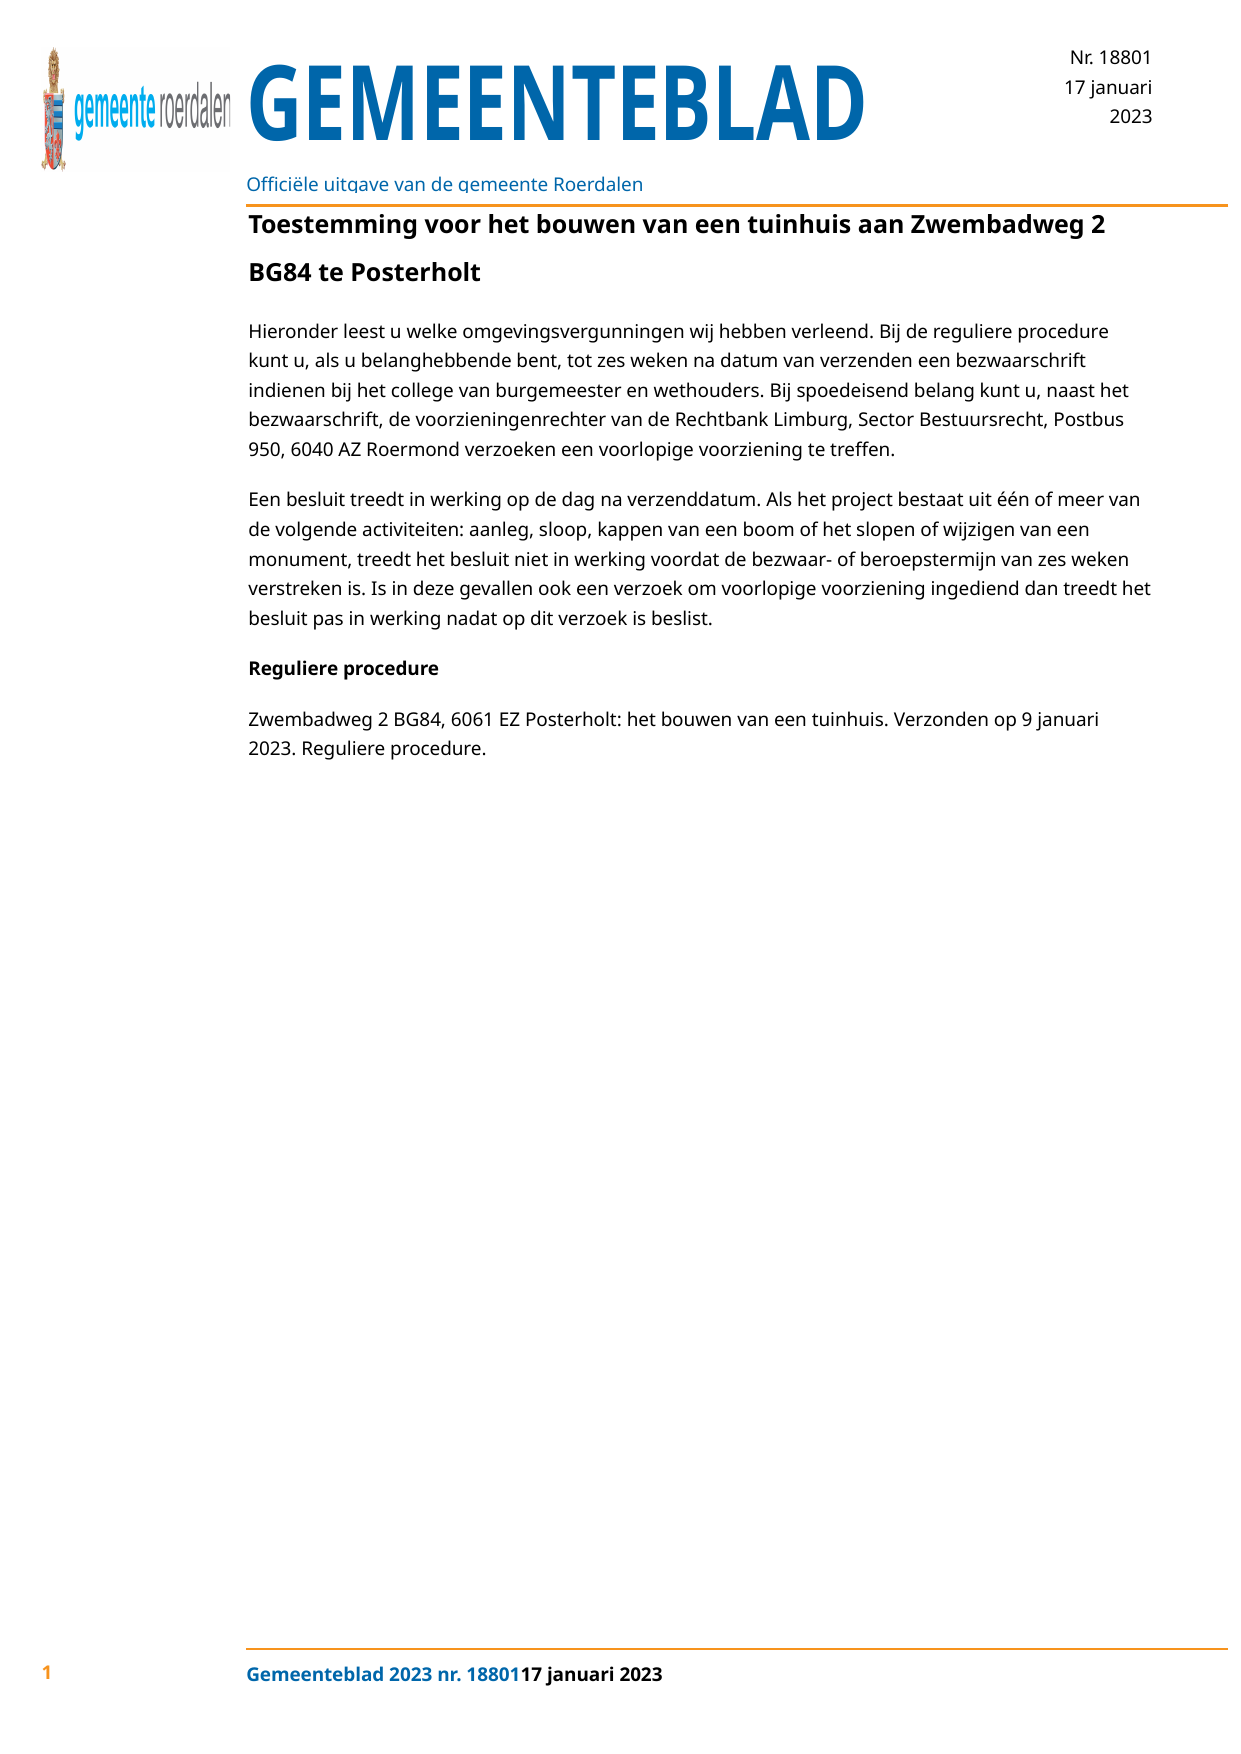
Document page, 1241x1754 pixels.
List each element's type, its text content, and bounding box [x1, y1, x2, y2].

text Reguliere procedure [248, 655, 1152, 681]
text Zwembadweg 2 BG84, 6061 EZ Posterholt: het bouwen van een tuinhuis. Verzonden op 9 januari 2023. Reguliere procedure. [248, 706, 1152, 761]
text Hieronder leest u welke omgevingsvergunningen wij hebben verleend. Bij de reguliere procedure kunt u, als u belanghebbende bent, tot zes weken na datum van verzenden een bezwaarschrift indienen bij het college van burgemeester en wethouders. Bij spoedeisend belang kunt u, naast het bezwaarschrift, de voorzieningenrechter van de Rechtbank Limburg, Sector Bestuursrecht, Postbus 950, 6040 AZ Roermond verzoeken een voorlopige voorziening te treffen. [248, 318, 1152, 462]
picture [41, 47, 231, 172]
text Toestemming voor het bouwen van een tuinhuis aan Zwembadweg 2 BG84 te Posterholt [248, 207, 1152, 288]
text Een besluit treedt in werking op de dag na verzenddatum. Als het project bestaat uit één of meer van de volgende activiteiten: aanleg, sloop, kappen van een boom of het slopen of wijzigen van een monument, treedt het besluit niet in werking voordat de bezwaar- of beroepstermijn van zes weken verstreken is. Is in deze gevallen ook een verzoek om voorlopige voorziening ingediend dan treedt het besluit pas in werking nadat op dit verzoek is beslist. [248, 487, 1152, 631]
